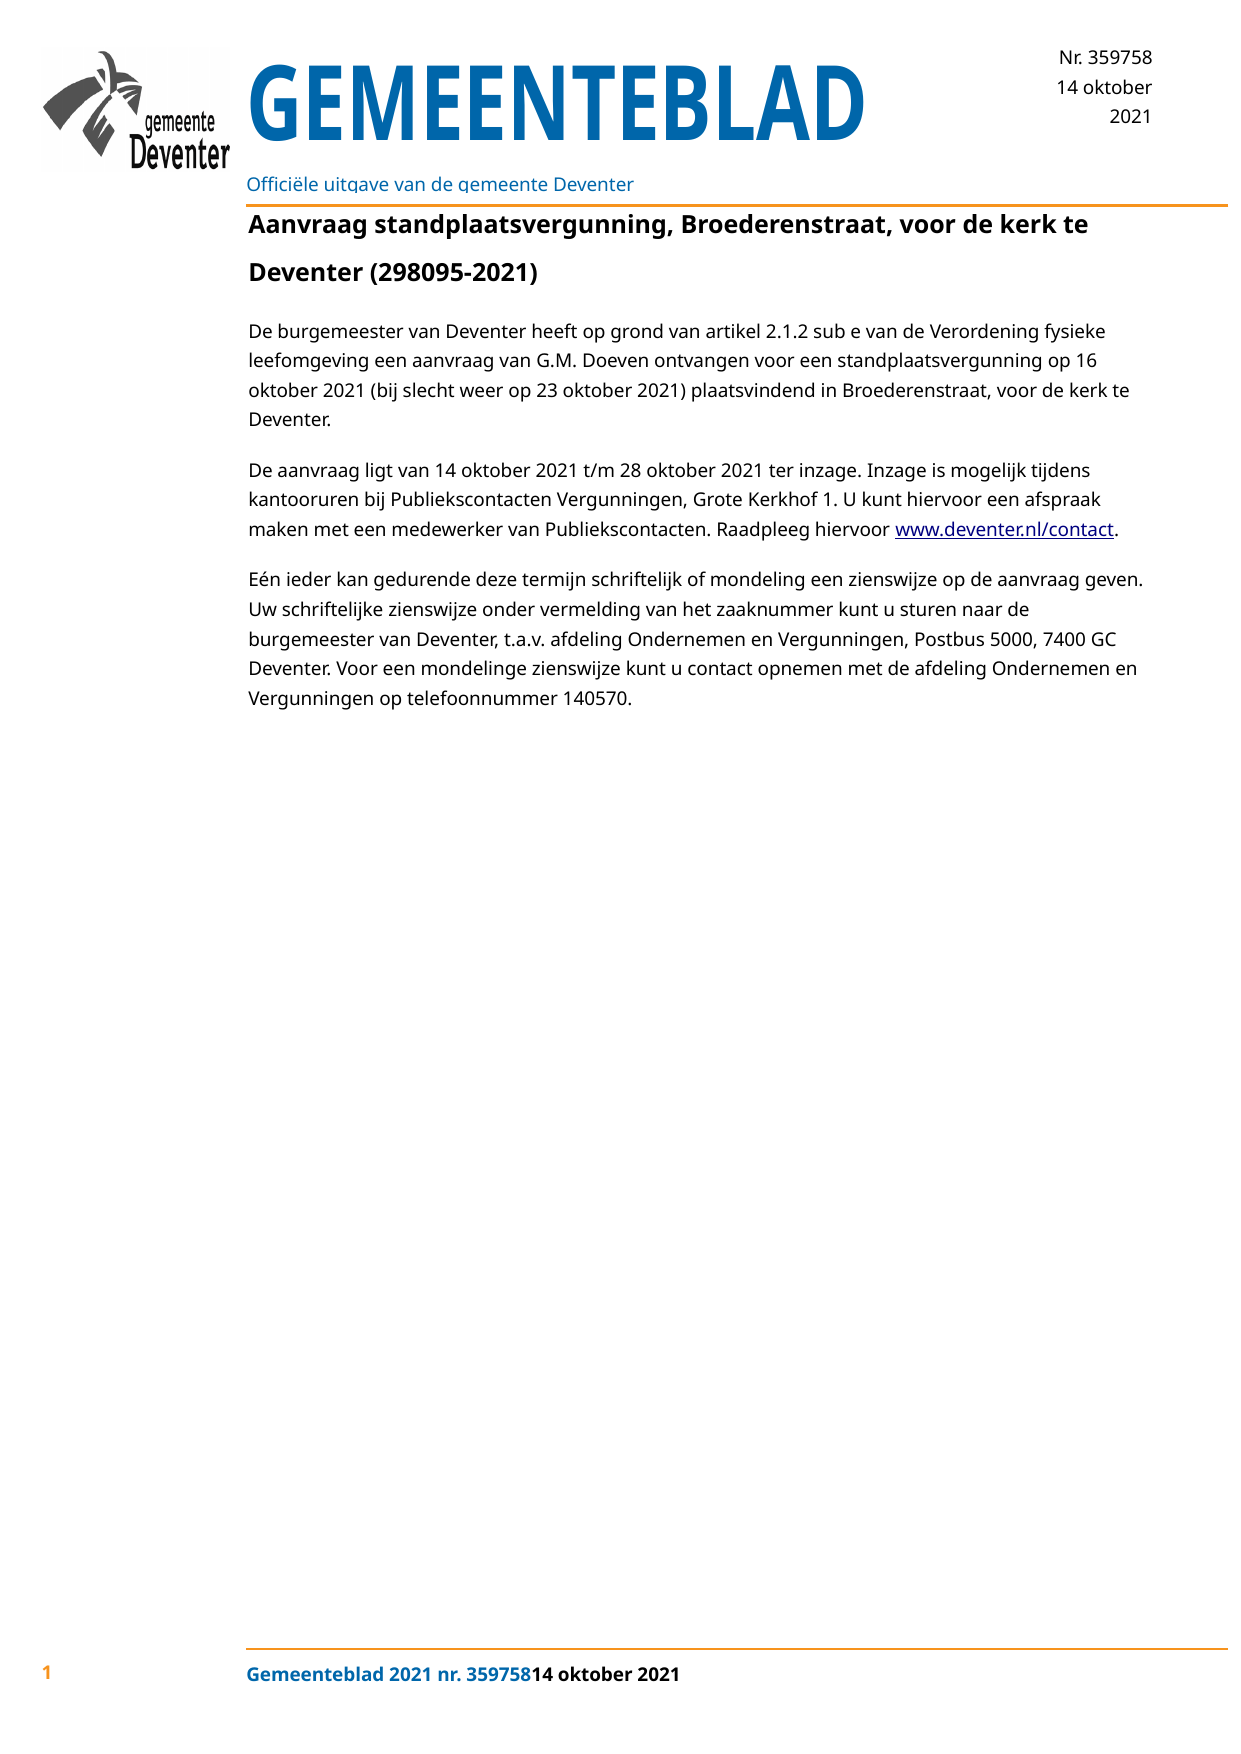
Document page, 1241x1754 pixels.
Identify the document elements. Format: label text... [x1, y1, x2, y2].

text Aanvraag standplaatsvergunning, Broederenstraat, voor de kerk te Deventer (298095-2021) [248, 207, 1152, 288]
text Eén ieder kan gedurende deze termijn schriftelijk of mondeling een zienswijze op de aanvraag geven. Uw schriftelijke zienswijze onder vermelding van het zaaknummer kunt u sturen naar de burgemeester van Deventer, t.a.v. afdeling Ondernemen en Vergunningen, Postbus 5000, 7400 GC Deventer. Voor een mondelinge zienswijze kunt u contact opnemen met de afdeling Ondernemen en Vergunningen op telefoonnummer 140570. [248, 567, 1152, 711]
picture [41, 47, 231, 172]
text De aanvraag ligt van 14 oktober 2021 t/m 28 oktober 2021 ter inzage. Inzage is mogelijk tijdens kantooruren bij Publiekscontacten Vergunningen, Grote Kerkhof 1. U kunt hiervoor een afspraak maken met een medewerker van Publiekscontacten. Raadpleeg hiervoor www.deventer.nl/contact. [248, 457, 1152, 542]
text De burgemeester van Deventer heeft op grond van artikel 2.1.2 sub e van de Verordening fysieke leefomgeving een aanvraag van G.M. Doeven ontvangen voor een standplaatsvergunning op 16 oktober 2021 (bij slecht weer op 23 oktober 2021) plaatsvindend in Broederenstraat, voor de kerk te Deventer. [248, 318, 1152, 432]
